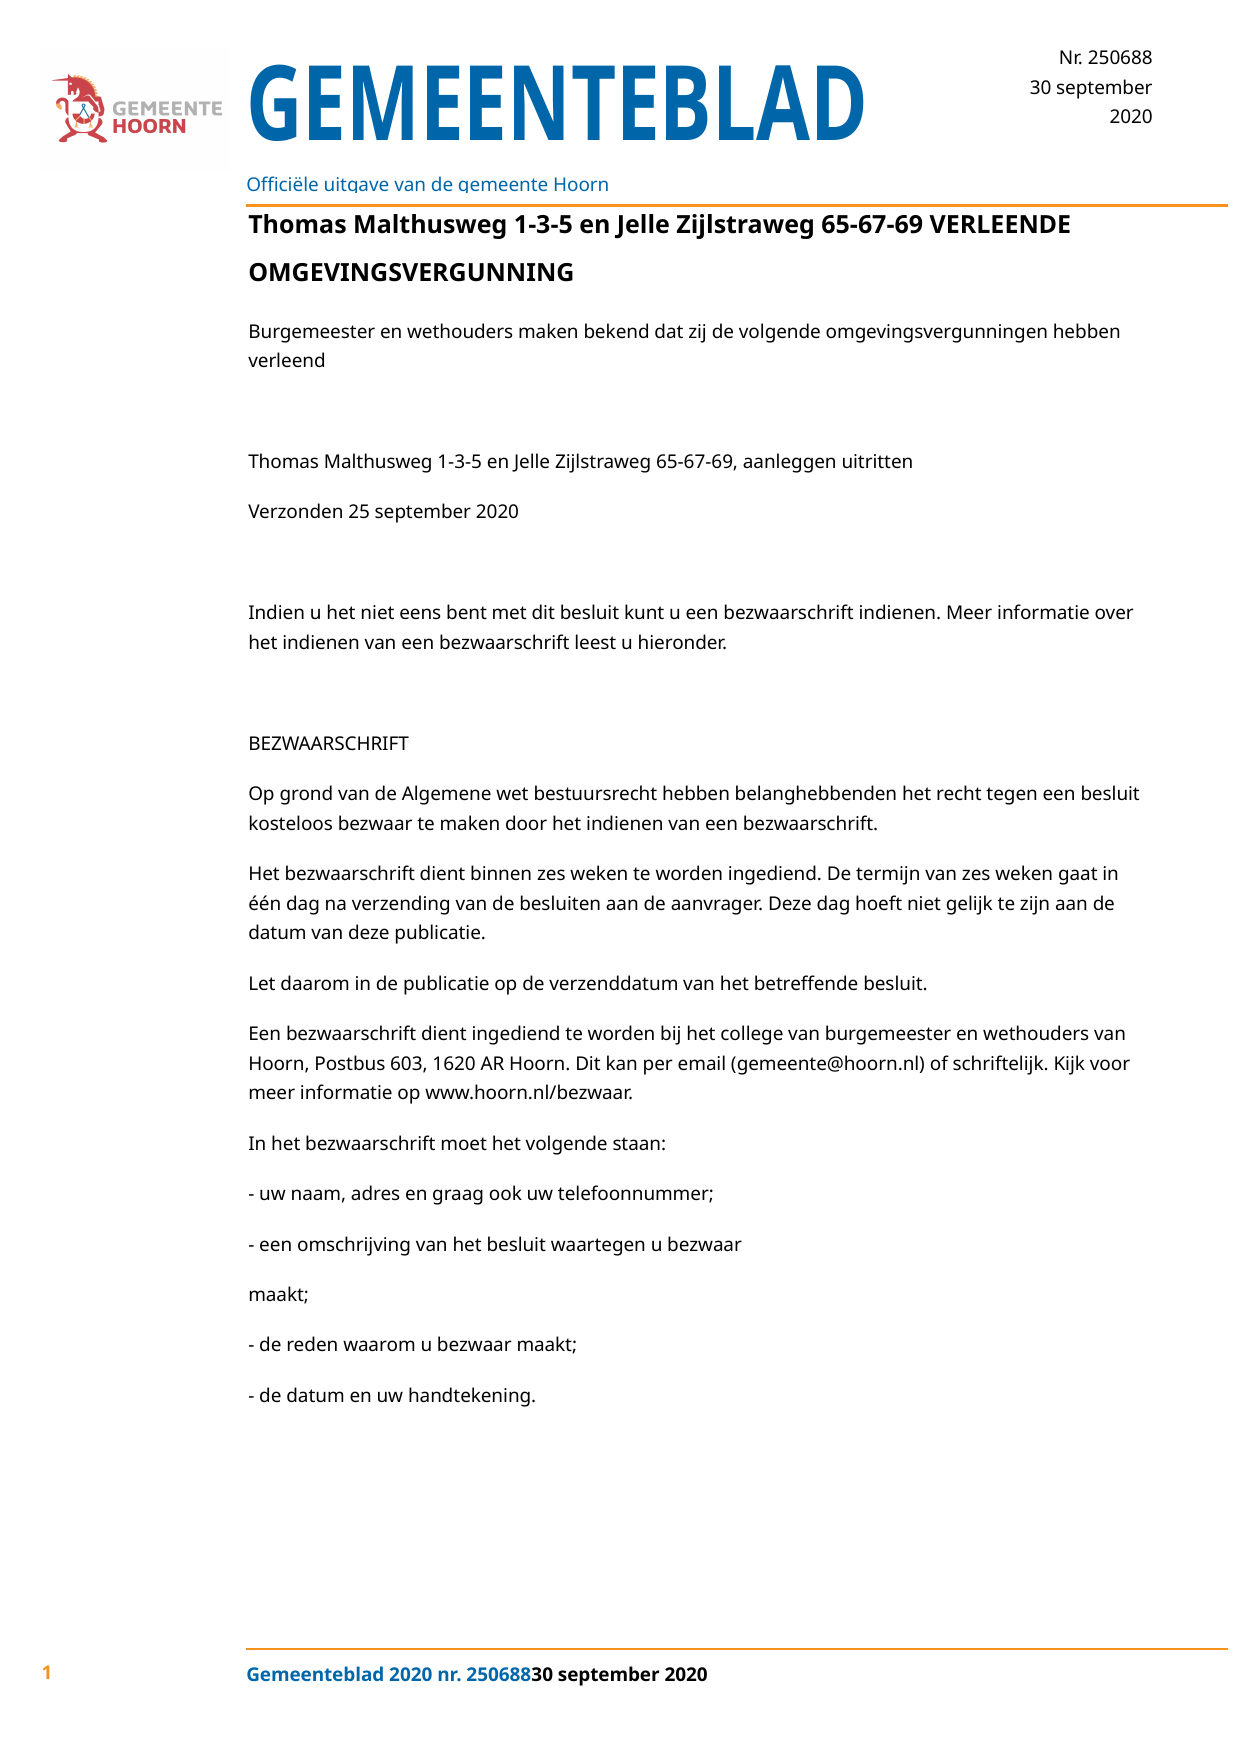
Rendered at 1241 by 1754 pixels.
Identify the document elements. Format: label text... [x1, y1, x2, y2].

text Thomas Malthusweg 1-3-5 en Jelle Zijlstraweg 65-67-69, aanleggen uitritten [248, 448, 1152, 474]
text maakt; [248, 1281, 1152, 1307]
text Indien u het niet eens bent met dit besluit kunt u een bezwaarschrift indienen. Meer informatie over het indienen van een bezwaarschrift leest u hieronder. [248, 599, 1152, 655]
text - uw naam, adres en graag ook uw telefoonnummer; [248, 1180, 1152, 1206]
text Let daarom in de publicatie op de verzenddatum van het betreffende besluit. [248, 970, 1152, 996]
text Verzonden 25 september 2020 [248, 499, 1152, 524]
text - de reden waarom u bezwaar maakt; [248, 1332, 1152, 1357]
text Op grond van de Algemene wet bestuursrecht hebben belanghebbenden het recht tegen een besluit kosteloos bezwaar te maken door het indienen van een bezwaarschrift. [248, 780, 1152, 836]
text - een omschrijving van het besluit waartegen u bezwaar [248, 1231, 1152, 1257]
text BEZWAARSCHRIFT [248, 730, 1152, 756]
text Het bezwaarschrift dient binnen zes weken te worden ingediend. De termijn van zes weken gaat in één dag na verzending van de besluiten aan de aanvrager. Deze dag hoeft niet gelijk te zijn aan de datum van deze publicatie. [248, 860, 1152, 945]
text - de datum en uw handtekening. [248, 1382, 1152, 1408]
text In het bezwaarschrift moet het volgende staan: [248, 1130, 1152, 1156]
picture [41, 47, 231, 172]
text Een bezwaarschrift dient ingediend te worden bij het college van burgemeester en wethouders van Hoorn, Postbus 603, 1620 AR Hoorn. Dit kan per email (gemeente@hoorn.nl) of schriftelijk. Kijk voor meer informatie op www.hoorn.nl/bezwaar. [248, 1020, 1152, 1105]
text Burgemeester en wethouders maken bekend dat zij de volgende omgevingsvergunningen hebben verleend [248, 318, 1152, 373]
text Thomas Malthusweg 1-3-5 en Jelle Zijlstraweg 65-67-69 VERLEENDE OMGEVINGSVERGUNNING [248, 207, 1152, 288]
